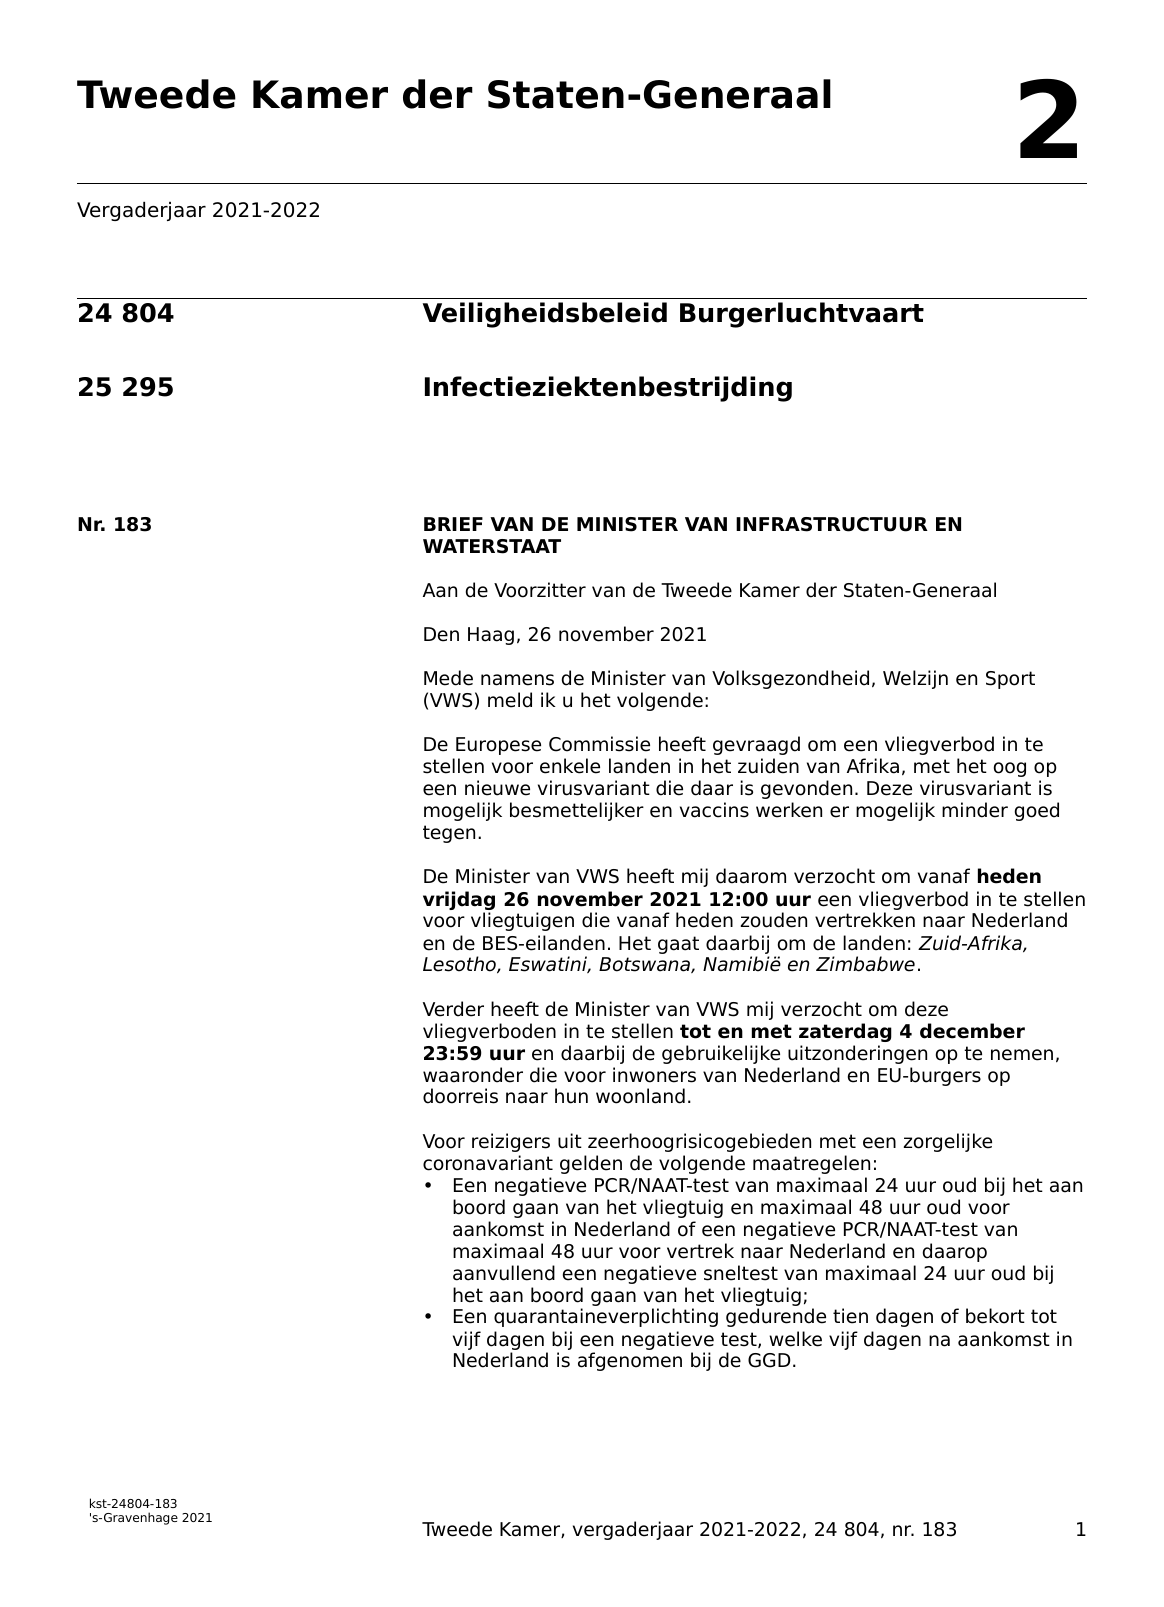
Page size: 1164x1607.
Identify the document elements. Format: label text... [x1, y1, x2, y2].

text De Europese Commissie heeft gevraagd om een vliegverbod in te stellen voor enkele landen in het zuiden van Afrika, met het oog op een nieuwe virusvariant die daar is gevonden. Deze virusvariant is mogelijk besmettelijker en vaccins werken er mogelijk minder goed tegen. [422, 734, 1087, 844]
text Den Haag, 26 november 2021 [422, 624, 1087, 646]
text kst-24804-183 [88, 1497, 323, 1511]
text Voor reizigers uit zeerhoogrisicogebieden met een zorgelijke coronavariant gelden de volgende maatregelen: [422, 1131, 1087, 1174]
table_header Tweede Kamer der Staten-Generaal [77, 59, 886, 183]
text 's-Gravenhage 2021 [88, 1511, 323, 1525]
text Verder heeft de Minister van VWS mij verzocht om deze vliegverboden in te stellen tot en met zaterdag 4 december 23:59 uur en daarbij de gebruikelijke uitzonderingen op te nemen, waaronder die voor inwoners van Nederland en EU-burgers op doorreis naar hun woonland. [422, 998, 1087, 1108]
table_cell Vergaderjaar 2021-2022 [77, 184, 1087, 298]
text Aan de Voorzitter van de Tweede Kamer der Staten-Generaal [422, 580, 1087, 602]
text Mede namens de Minister van Volksgezondheid, Welzijn en Sport (VWS) meld ik u het volgende: [422, 668, 1087, 712]
subtitle 24 804 Veiligheidsbeleid Burgerluchtvaart [77, 299, 1087, 329]
subtitle Nr. 183 BRIEF VAN DE MINISTER VAN INFRASTRUCTUUR EN WATERSTAAT [77, 514, 1087, 558]
text • Een negatieve PCR/NAAT-test van maximaal 24 uur oud bij het aan boord gaan van het vliegtuig en maximaal 48 uur oud voor aankomst in Nederland of een negatieve PCR/NAAT-test van maximaal 48 uur voor vertrek naar Nederland en daarop aanvullend een negatieve sneltest van maximaal 24 uur oud bij het aan boord gaan van het vliegtuig; [422, 1174, 1087, 1306]
text De Minister van VWS heeft mij daarom verzocht om vanaf heden vrijdag 26 november 2021 12:00 uur een vliegverbod in te stellen voor vliegtuigen die vanaf heden zouden vertrekken naar Nederland en de BES-eilanden. Het gaat daarbij om de landen: Zuid-Afrika, Lesotho, Eswatini, Botswana, Namibië en Zimbabwe. [422, 866, 1087, 976]
text • Een quarantaineverplichting gedurende tien dagen of bekort tot vijf dagen bij een negatieve test, welke vijf dagen na aankomst in Nederland is afgenomen bij de GGD. [422, 1306, 1087, 1372]
table_header 2 [886, 59, 1087, 183]
subtitle 25 295 Infectieziektenbestrijding [77, 373, 1087, 403]
